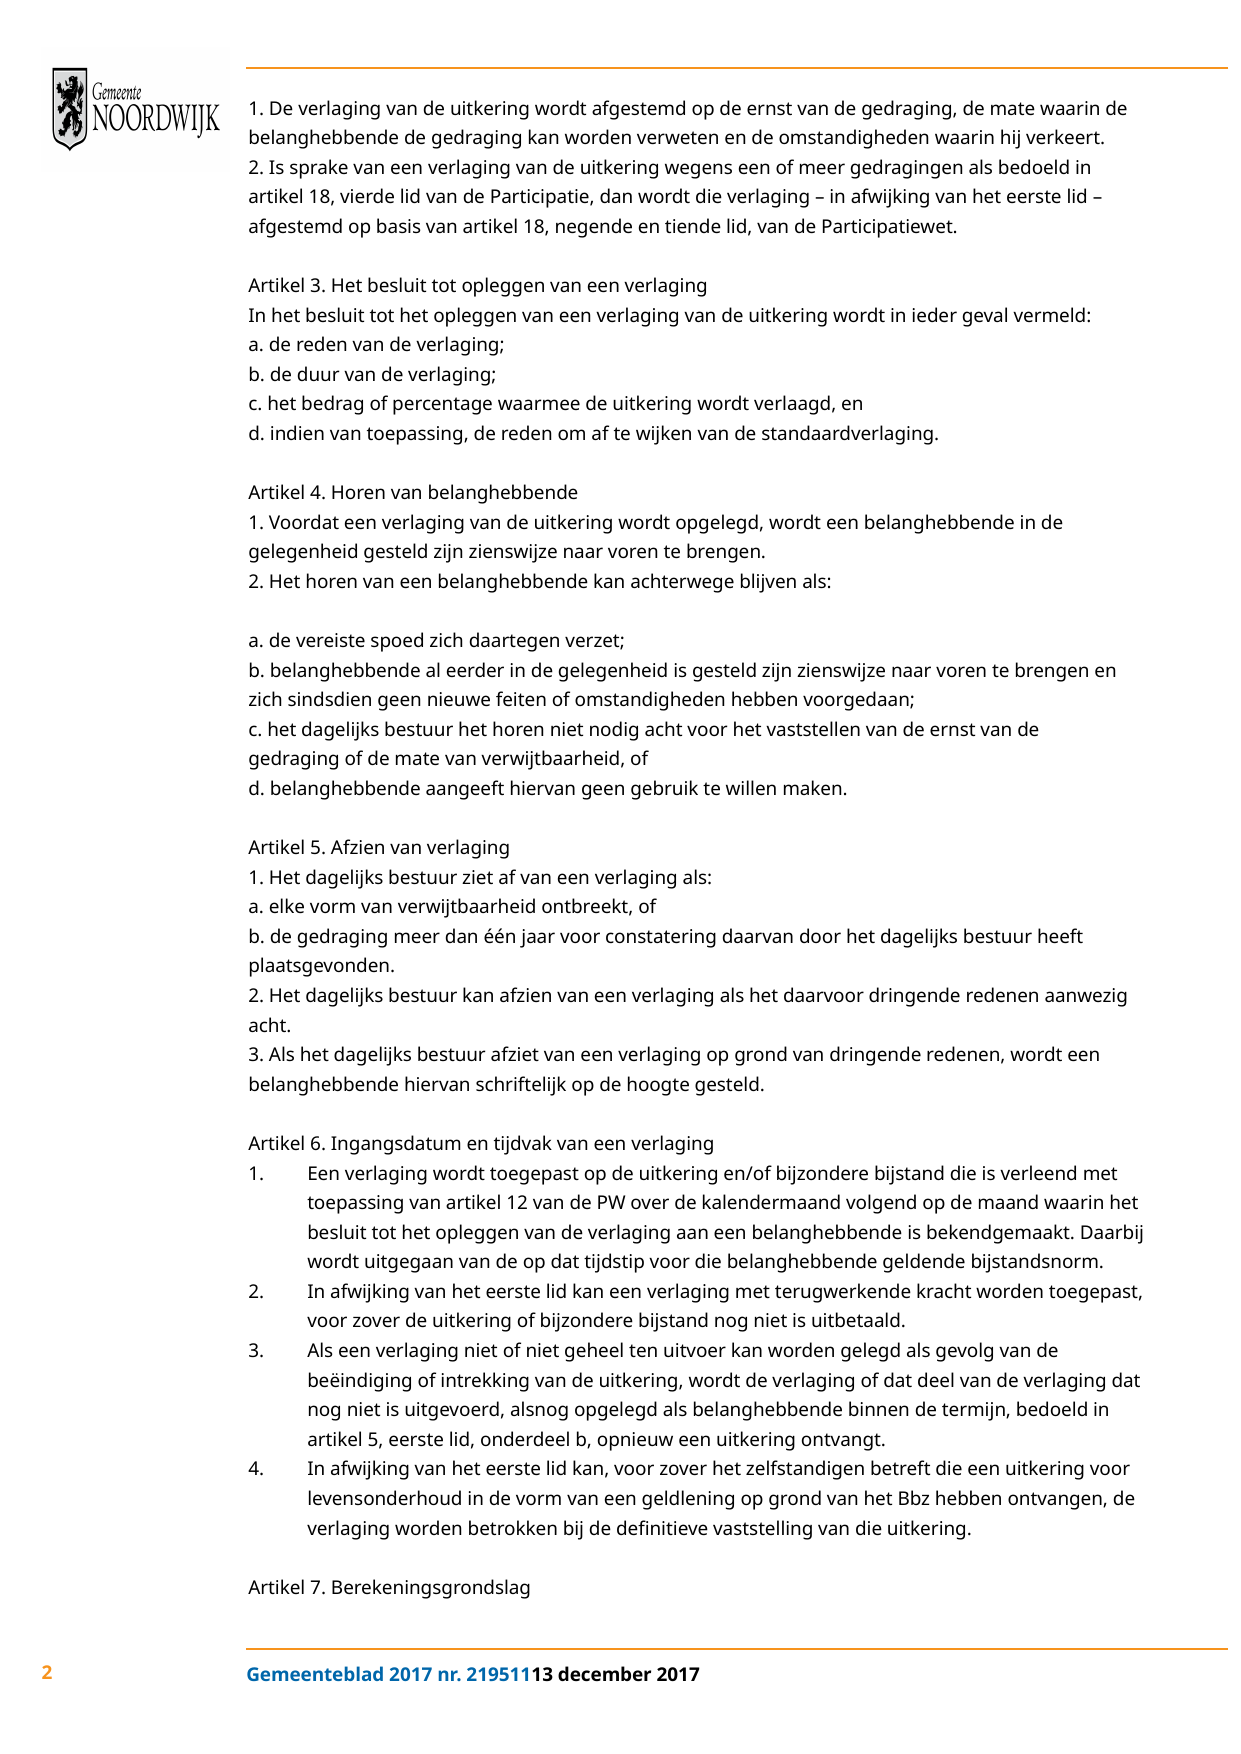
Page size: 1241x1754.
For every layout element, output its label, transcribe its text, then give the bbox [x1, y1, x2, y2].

text Artikel 3. Het besluit tot opleggen van een verlaging [248, 272, 1152, 298]
text In het besluit tot het opleggen van een verlaging van de uitkering wordt in ieder geval vermeld: [248, 302, 1152, 328]
text Artikel 6. Ingangsdatum en tijdvak van een verlaging [248, 1130, 1152, 1156]
text 1. De verlaging van de uitkering wordt afgestemd op de ernst van de gedraging, de mate waarin de belanghebbende de gedraging kan worden verweten en de omstandigheden waarin hij verkeert. [248, 95, 1152, 150]
text b. de gedraging meer dan één jaar voor constatering daarvan door het dagelijks bestuur heeft plaatsgevonden. [248, 923, 1152, 978]
text b. de duur van de verlaging; [248, 361, 1152, 387]
text c. het bedrag of percentage waarmee de uitkering wordt verlaagd, en [248, 391, 1152, 416]
text Artikel 4. Horen van belanghebbende [248, 479, 1152, 505]
text c. het dagelijks bestuur het horen niet nodig acht voor het vaststellen van de ernst van de [248, 716, 1152, 742]
text 1. Voordat een verlaging van de uitkering wordt opgelegd, wordt een belanghebbende in de gelegenheid gesteld zijn zienswijze naar voren te brengen. [248, 509, 1152, 564]
text d. indien van toepassing, de reden om af te wijken van de standaardverlaging. [248, 420, 1152, 446]
text gedraging of de mate van verwijtbaarheid, of [248, 746, 1152, 771]
text b. belanghebbende al eerder in de gelegenheid is gesteld zijn zienswijze naar voren te brengen en [248, 657, 1152, 683]
text 3. Als het dagelijks bestuur afziet van een verlaging op grond van dringende redenen, wordt een belanghebbende hiervan schriftelijk op de hoogte gesteld. [248, 1041, 1152, 1097]
text d. belanghebbende aangeeft hiervan geen gebruik te willen maken. [248, 775, 1152, 801]
list Als een verlaging niet of niet geheel ten uitvoer kan worden gelegd als gevolg van de beëindiging of intrekking van de uitkering, wordt de verlaging of dat deel van de verlaging dat nog niet is uitgevoerd, alsnog opgelegd als belanghebbende binnen de termijn, bedoeld in artikel 5, eerste lid, onderdeel b, opnieuw een uitkering ontvangt. [248, 1337, 1152, 1452]
text 2. Het horen van een belanghebbende kan achterwege blijven als: [248, 568, 1152, 594]
picture [41, 47, 231, 172]
text Artikel 7. Berekeningsgrondslag [248, 1574, 1152, 1600]
text zich sindsdien geen nieuwe feiten of omstandigheden hebben voorgedaan; [248, 686, 1152, 712]
text 1. Het dagelijks bestuur ziet af van een verlaging als: [248, 864, 1152, 890]
text a. elke vorm van verwijtbaarheid ontbreekt, of [248, 893, 1152, 919]
text Artikel 5. Afzien van verlaging [248, 834, 1152, 860]
text 2. Is sprake van een verlaging van de uitkering wegens een of meer gedragingen als bedoeld in artikel 18, vierde lid van de Participatie, dan wordt die verlaging – in afwijking van het eerste lid –afgestemd op basis van artikel 18, negende en tiende lid, van de Participatiewet. [248, 154, 1152, 239]
text a. de vereiste spoed zich daartegen verzet; [248, 627, 1152, 653]
list In afwijking van het eerste lid kan, voor zover het zelfstandigen betreft die een uitkering voor levensonderhoud in de vorm van een geldlening op grond van het Bbz hebben ontvangen, de verlaging worden betrokken bij de definitieve vaststelling van die uitkering. [248, 1456, 1152, 1541]
text a. de reden van de verlaging; [248, 331, 1152, 357]
list Een verlaging wordt toegepast op de uitkering en/of bijzondere bijstand die is verleend met toepassing van artikel 12 van de PW over de kalendermaand volgend op de maand waarin het besluit tot het opleggen van de verlaging aan een belanghebbende is bekendgemaakt. Daarbij wordt uitgegaan van de op dat tijdstip voor die belanghebbende geldende bijstandsnorm. [248, 1160, 1152, 1274]
text 2. Het dagelijks bestuur kan afzien van een verlaging als het daarvoor dringende redenen aanwezig acht. [248, 982, 1152, 1038]
list In afwijking van het eerste lid kan een verlaging met terugwerkende kracht worden toegepast, voor zover de uitkering of bijzondere bijstand nog niet is uitbetaald. [248, 1278, 1152, 1333]
